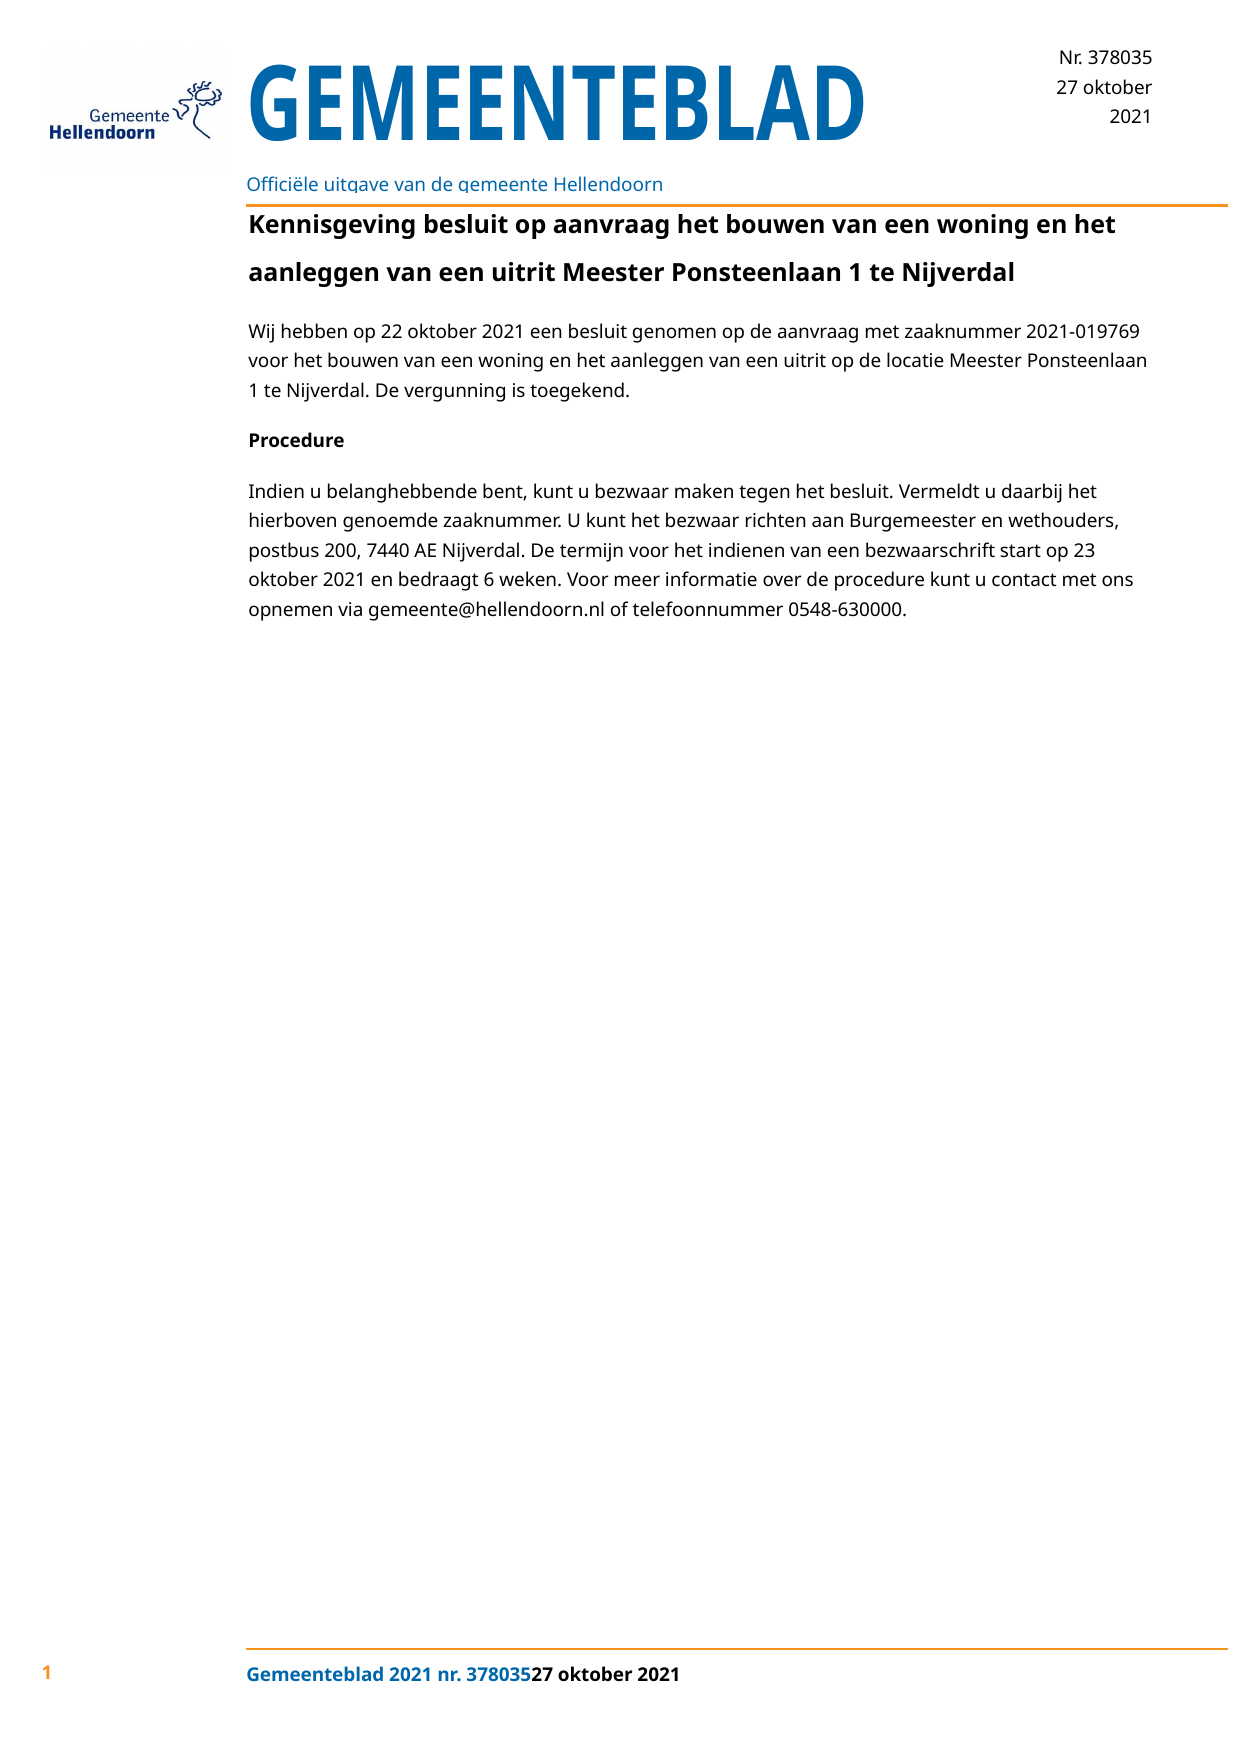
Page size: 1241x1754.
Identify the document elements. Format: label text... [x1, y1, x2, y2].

text Kennisgeving besluit op aanvraag het bouwen van een woning en het aanleggen van een uitrit Meester Ponsteenlaan 1 te Nijverdal [248, 207, 1152, 288]
text Indien u belanghebbende bent, kunt u bezwaar maken tegen het besluit. Vermeldt u daarbij het hierboven genoemde zaaknummer. U kunt het bezwaar richten aan Burgemeester en wethouders, postbus 200, 7440 AE Nijverdal. De termijn voor het indienen van een bezwaarschrift start op 23 oktober 2021 en bedraagt 6 weken. Voor meer informatie over de procedure kunt u contact met ons opnemen via gemeente@hellendoorn.nl of telefoonnummer 0548-630000. [248, 478, 1152, 622]
text Wij hebben op 22 oktober 2021 een besluit genomen op de aanvraag met zaaknummer 2021-019769 voor het bouwen van een woning en het aanleggen van een uitrit op de locatie Meester Ponsteenlaan 1 te Nijverdal. De vergunning is toegekend. [248, 318, 1152, 403]
text Procedure [248, 427, 1152, 453]
picture [41, 47, 231, 172]
